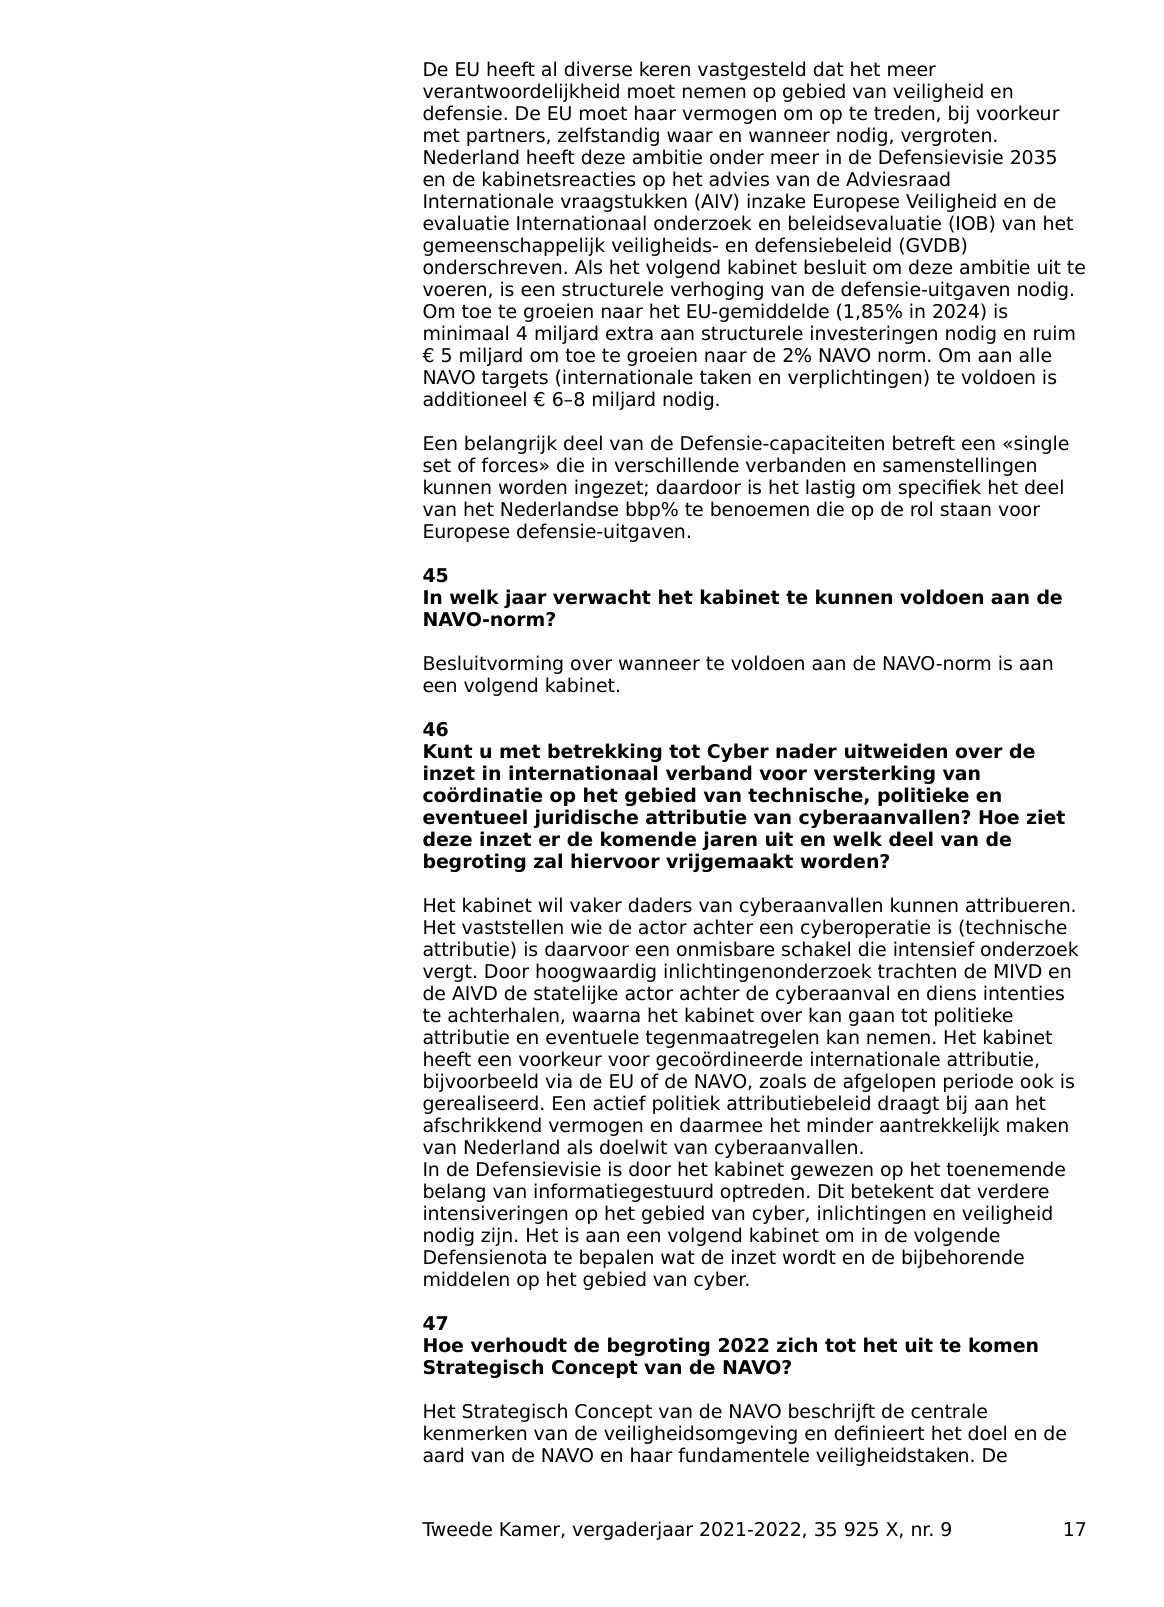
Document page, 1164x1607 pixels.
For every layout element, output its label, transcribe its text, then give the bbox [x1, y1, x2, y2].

text 46 [422, 719, 1087, 741]
text In de Defensievisie is door het kabinet gewezen op het toenemende belang van informatiegestuurd optreden. Dit betekent dat verdere intensiveringen op het gebied van cyber, inlichtingen en veiligheid nodig zijn. Het is aan een volgend kabinet om in de volgende Defensienota te bepalen wat de inzet wordt en de bijbehorende middelen op het gebied van cyber. [422, 1159, 1087, 1291]
text Het Strategisch Concept van de NAVO beschrijft de centrale kenmerken van de veiligheidsomgeving en definieert het doel en de aard van de NAVO en haar fundamentele veiligheidstaken. De [422, 1401, 1087, 1467]
text 45 [422, 565, 1087, 587]
text Het kabinet wil vaker daders van cyberaanvallen kunnen attribueren. Het vaststellen wie de actor achter een cyberoperatie is (technische attributie) is daarvoor een onmisbare schakel die intensief onderzoek vergt. Door hoogwaardig inlichtingenonderzoek trachten de MIVD en de AIVD de statelijke actor achter de cyberaanval en diens intenties te achterhalen, waarna het kabinet over kan gaan tot politieke attributie en eventuele tegenmaatregelen kan nemen. Het kabinet heeft een voorkeur voor gecoördineerde internationale attributie, bijvoorbeeld via de EU of de NAVO, zoals de afgelopen periode ook is gerealiseerd. Een actief politiek attributiebeleid draagt bij aan het afschrikkend vermogen en daarmee het minder aantrekkelijk maken van Nederland als doelwit van cyberaanvallen. [422, 895, 1087, 1159]
text Kunt u met betrekking tot Cyber nader uitweiden over de inzet in internationaal verband voor versterking van coördinatie op het gebied van technische, politieke en eventueel juridische attributie van cyberaanvallen? Hoe ziet deze inzet er de komende jaren uit en welk deel van de begroting zal hiervoor vrijgemaakt worden? [422, 741, 1087, 873]
text Hoe verhoudt de begroting 2022 zich tot het uit te komen Strategisch Concept van de NAVO? [422, 1335, 1087, 1379]
text 47 [422, 1313, 1087, 1335]
text Een belangrijk deel van de Defensie-capaciteiten betreft een «single set of forces» die in verschillende verbanden en samenstellingen kunnen worden ingezet; daardoor is het lastig om specifiek het deel van het Nederlandse bbp% te benoemen die op de rol staan voor Europese defensie-uitgaven. [422, 433, 1087, 543]
text Besluitvorming over wanneer te voldoen aan de NAVO-norm is aan een volgend kabinet. [422, 653, 1087, 697]
text De EU heeft al diverse keren vastgesteld dat het meer verantwoordelijkheid moet nemen op gebied van veiligheid en defensie. De EU moet haar vermogen om op te treden, bij voorkeur met partners, zelfstandig waar en wanneer nodig, vergroten. Nederland heeft deze ambitie onder meer in de Defensievisie 2035 en de kabinetsreacties op het advies van de Adviesraad Internationale vraagstukken (AIV) inzake Europese Veiligheid en de evaluatie Internationaal onderzoek en beleidsevaluatie (IOB) van het gemeenschappelijk veiligheids- en defensiebeleid (GVDB) onderschreven. Als het volgend kabinet besluit om deze ambitie uit te voeren, is een structurele verhoging van de defensie-uitgaven nodig. Om toe te groeien naar het EU-gemiddelde (1,85% in 2024) is minimaal 4 miljard extra aan structurele investeringen nodig en ruim € 5 miljard om toe te groeien naar de 2% NAVO norm. Om aan alle NAVO targets (internationale taken en verplichtingen) te voldoen is additioneel € 6–8 miljard nodig. [422, 59, 1087, 411]
text In welk jaar verwacht het kabinet te kunnen voldoen aan de NAVO-norm? [422, 587, 1087, 631]
